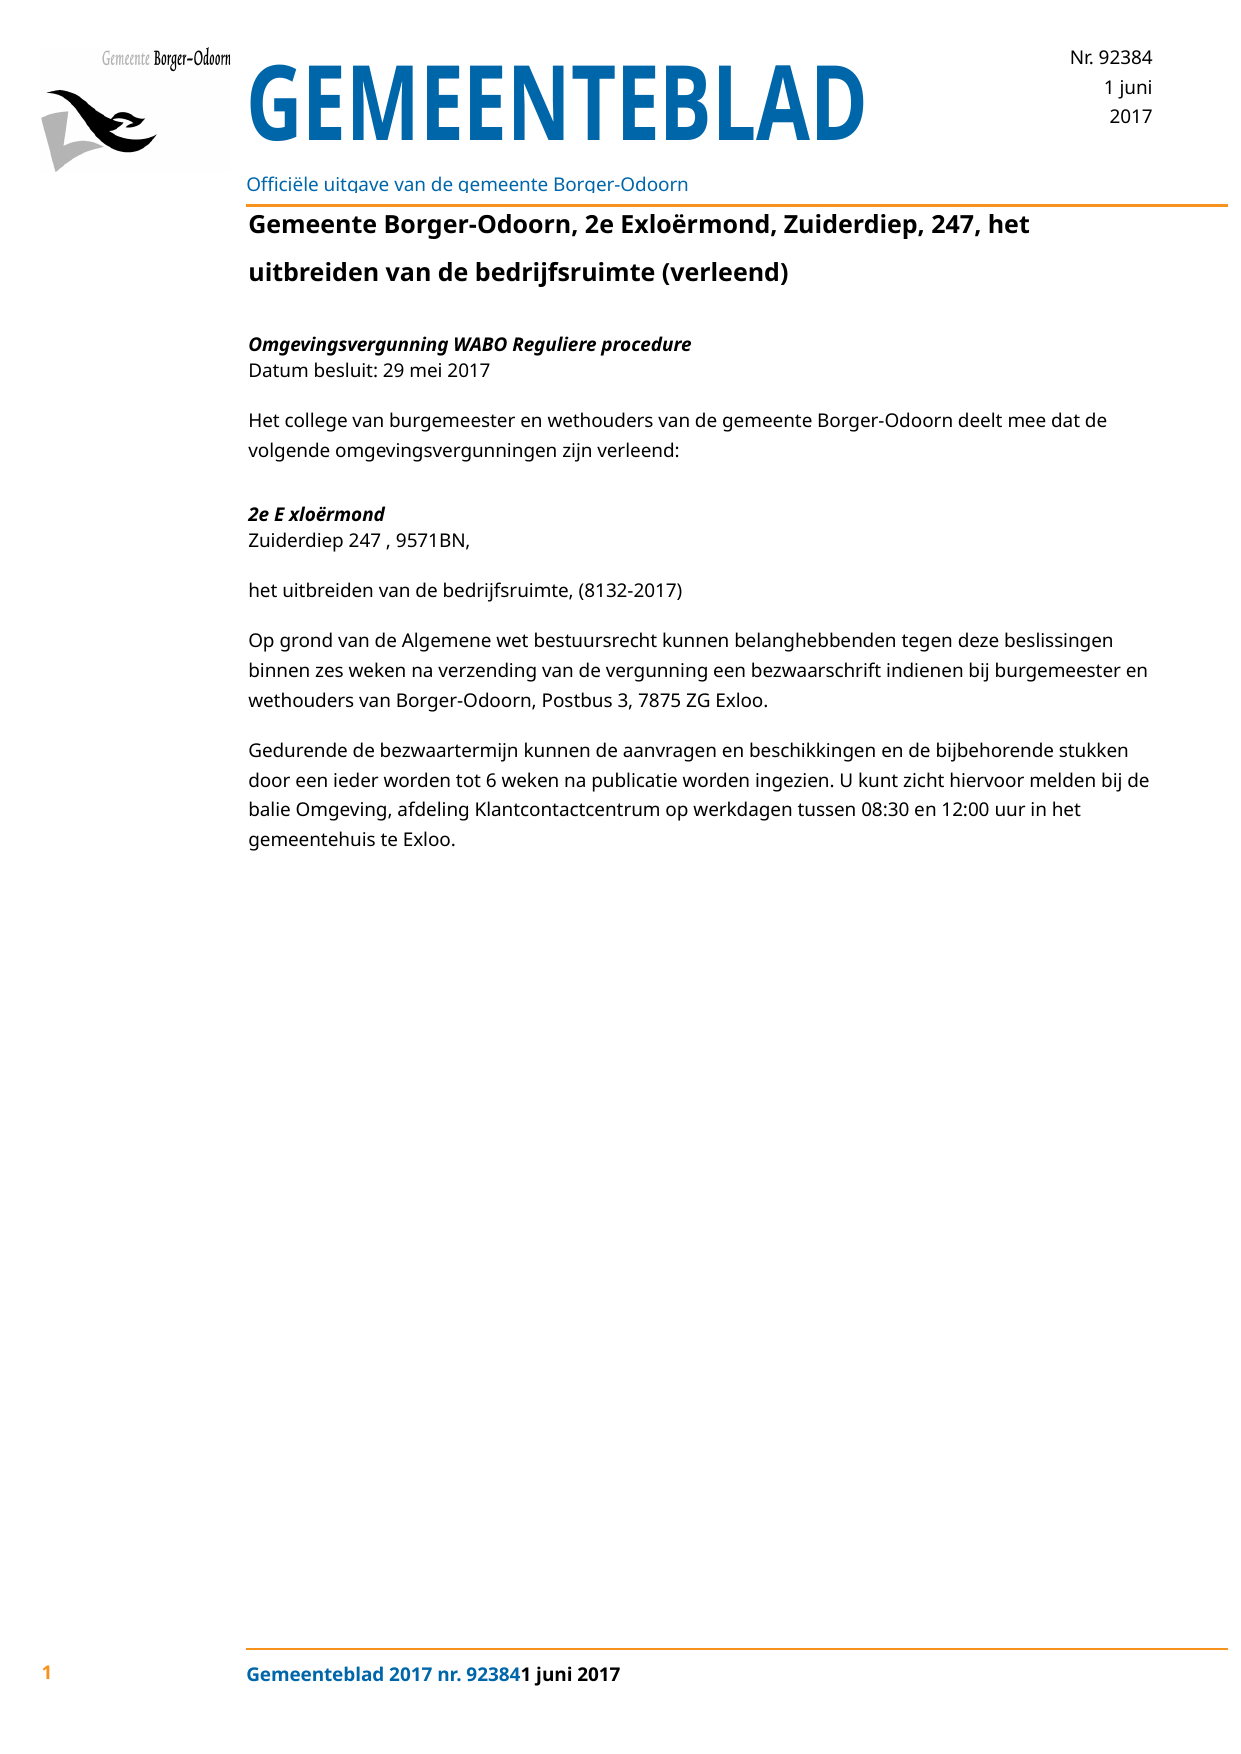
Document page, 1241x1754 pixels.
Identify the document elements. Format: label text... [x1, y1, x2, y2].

text Op grond van de Algemene wet bestuursrecht kunnen belanghebbenden tegen deze beslissingen binnen zes weken na verzending van de vergunning een bezwaarschrift indienen bij burgemeester en wethouders van Borger-Odoorn, Postbus 3, 7875 ZG Exloo. [248, 628, 1152, 713]
text Zuiderdiep 247 , 9571BN, [248, 527, 1152, 553]
text 2e E xloërmond [248, 501, 1152, 527]
text Gemeente Borger-Odoorn, 2e Exloërmond, Zuiderdiep, 247, het uitbreiden van de bedrijfsruimte (verleend) [248, 207, 1152, 288]
text het uitbreiden van de bedrijfsruimte, (8132-2017) [248, 577, 1152, 603]
picture [41, 47, 231, 172]
text Het college van burgemeester en wethouders van de gemeente Borger-Odoorn deelt mee dat de volgende omgevingsvergunningen zijn verleend: [248, 408, 1152, 463]
text Omgevingsvergunning WABO Reguliere procedure [248, 331, 1152, 357]
text Gedurende de bezwaartermijn kunnen de aanvragen en beschikkingen en de bijbehorende stukken door een ieder worden tot 6 weken na publicatie worden ingezien. U kunt zicht hiervoor melden bij de balie Omgeving, afdeling Klantcontactcentrum op werkdagen tussen 08:30 en 12:00 uur in het gemeentehuis te Exloo. [248, 737, 1152, 852]
text Datum besluit: 29 mei 2017 [248, 357, 1152, 383]
